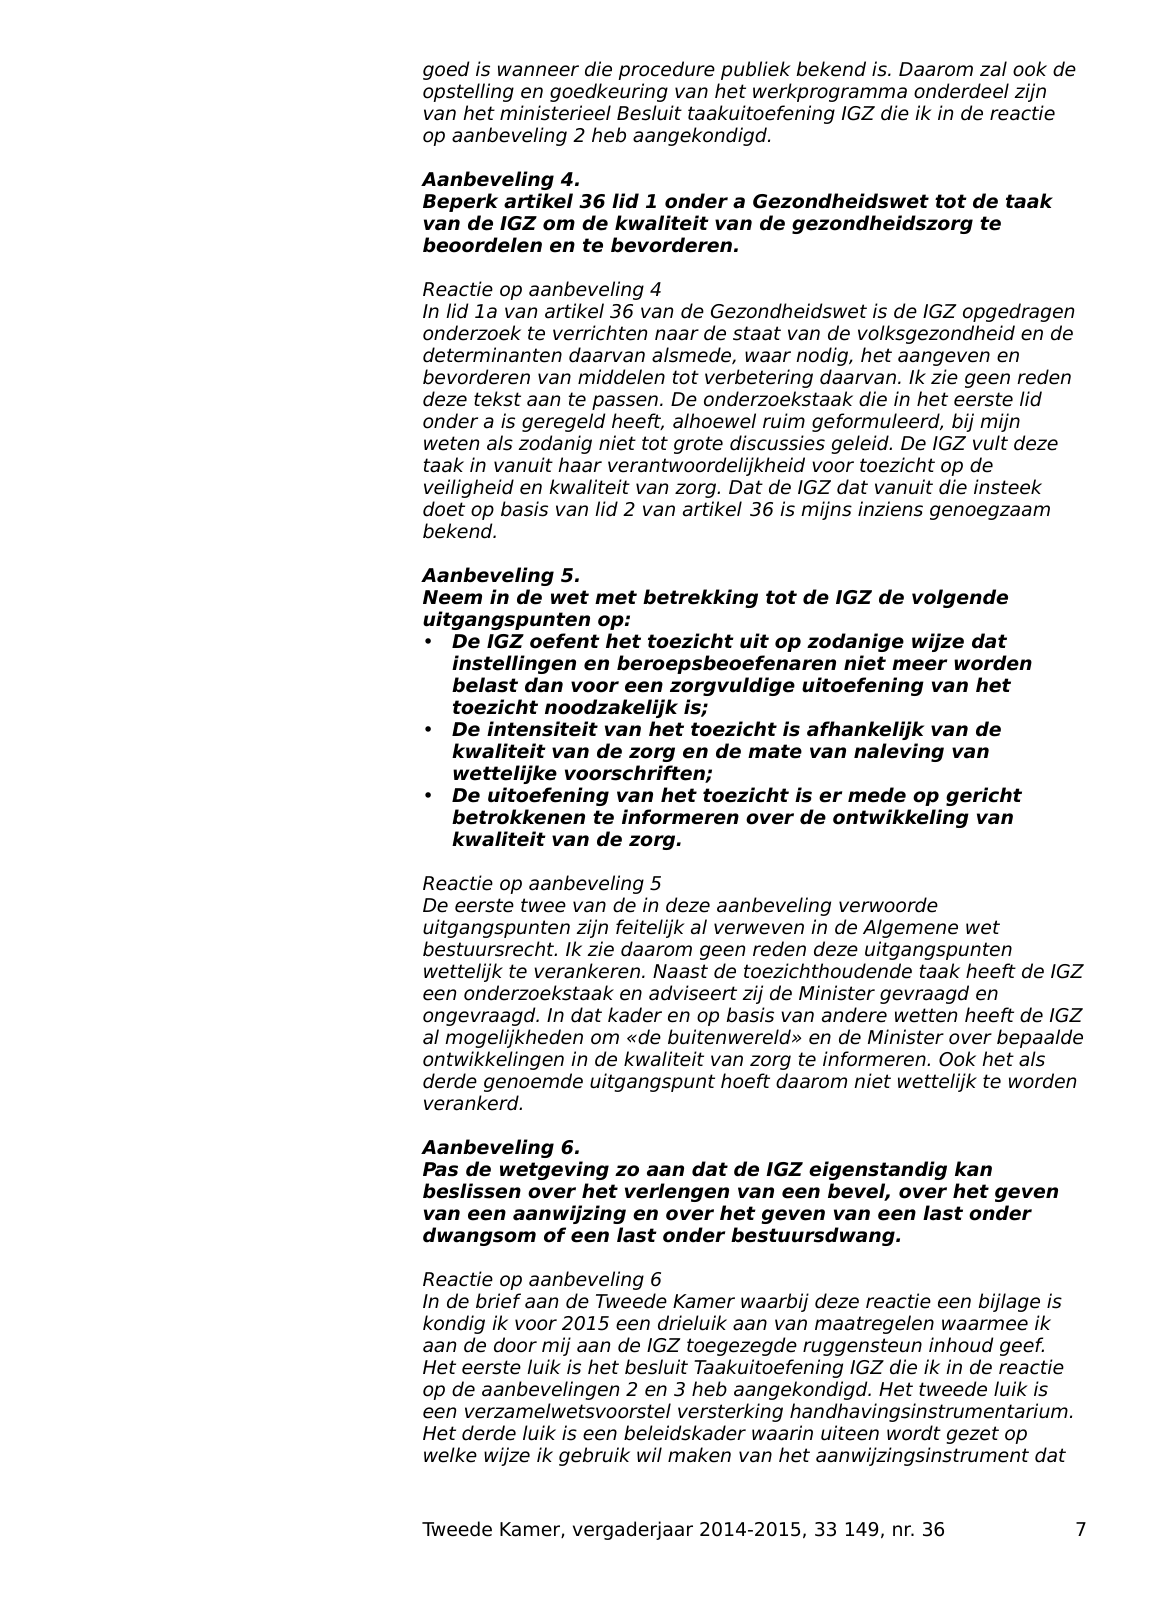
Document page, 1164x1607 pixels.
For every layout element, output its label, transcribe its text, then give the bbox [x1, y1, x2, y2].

text In de brief aan de Tweede Kamer waarbij deze reactie een bijlage is kondig ik voor 2015 een drieluik aan van maatregelen waarmee ik aan de door mij aan de IGZ toegezegde ruggensteun inhoud geef. Het eerste luik is het besluit Taakuitoefening IGZ die ik in de reactie op de aanbevelingen 2 en 3 heb aangekondigd. Het tweede luik is een verzamelwetsvoorstel versterking handhavingsinstrumentarium. Het derde luik is een beleidskader waarin uiteen wordt gezet op welke wijze ik gebruik wil maken van het aanwijzingsinstrument dat [422, 1291, 1087, 1467]
text Pas de wetgeving zo aan dat de IGZ eigenstandig kan beslissen over het verlengen van een bevel, over het geven van een aanwijzing en over het geven van een last onder dwangsom of een last onder bestuursdwang. [422, 1159, 1087, 1247]
text • De uitoefening van het toezicht is er mede op gericht betrokkenen te informeren over de ontwikkeling van kwaliteit van de zorg. [422, 785, 1087, 851]
text Aanbeveling 4. [422, 169, 1087, 191]
text Reactie op aanbeveling 4 [422, 279, 1087, 301]
text Beperk artikel 36 lid 1 onder a Gezondheidswet tot de taak van de IGZ om de kwaliteit van de gezondheidszorg te beoordelen en te bevorderen. [422, 191, 1087, 257]
text In lid 1a van artikel 36 van de Gezondheidswet is de IGZ opgedragen onderzoek te verrichten naar de staat van de volksgezondheid en de determinanten daarvan alsmede, waar nodig, het aangeven en bevorderen van middelen tot verbetering daarvan. Ik zie geen reden deze tekst aan te passen. De onderzoekstaak die in het eerste lid onder a is geregeld heeft, alhoewel ruim geformuleerd, bij mijn weten als zodanig niet tot grote discussies geleid. De IGZ vult deze taak in vanuit haar verantwoordelijkheid voor toezicht op de veiligheid en kwaliteit van zorg. Dat de IGZ dat vanuit die insteek doet op basis van lid 2 van artikel 36 is mijns inziens genoegzaam bekend. [422, 301, 1087, 543]
text • De intensiteit van het toezicht is afhankelijk van de kwaliteit van de zorg en de mate van naleving van wettelijke voorschriften; [422, 719, 1087, 785]
text Neem in de wet met betrekking tot de IGZ de volgende uitgangspunten op: [422, 587, 1087, 631]
text Reactie op aanbeveling 6 [422, 1269, 1087, 1291]
text • De IGZ oefent het toezicht uit op zodanige wijze dat instellingen en beroepsbeoefenaren niet meer worden belast dan voor een zorgvuldige uitoefening van het toezicht noodzakelijk is; [422, 631, 1087, 719]
text Aanbeveling 5. [422, 565, 1087, 587]
text goed is wanneer die procedure publiek bekend is. Daarom zal ook de opstelling en goedkeuring van het werkprogramma onderdeel zijn van het ministerieel Besluit taakuitoefening IGZ die ik in de reactie op aanbeveling 2 heb aangekondigd. [422, 59, 1087, 147]
text Reactie op aanbeveling 5 [422, 873, 1087, 895]
text De eerste twee van de in deze aanbeveling verwoorde uitgangspunten zijn feitelijk al verweven in de Algemene wet bestuursrecht. Ik zie daarom geen reden deze uitgangspunten wettelijk te verankeren. Naast de toezichthoudende taak heeft de IGZ een onderzoekstaak en adviseert zij de Minister gevraagd en ongevraagd. In dat kader en op basis van andere wetten heeft de IGZ al mogelijkheden om «de buitenwereld» en de Minister over bepaalde ontwikkelingen in de kwaliteit van zorg te informeren. Ook het als derde genoemde uitgangspunt hoeft daarom niet wettelijk te worden verankerd. [422, 895, 1087, 1115]
text Aanbeveling 6. [422, 1137, 1087, 1159]
